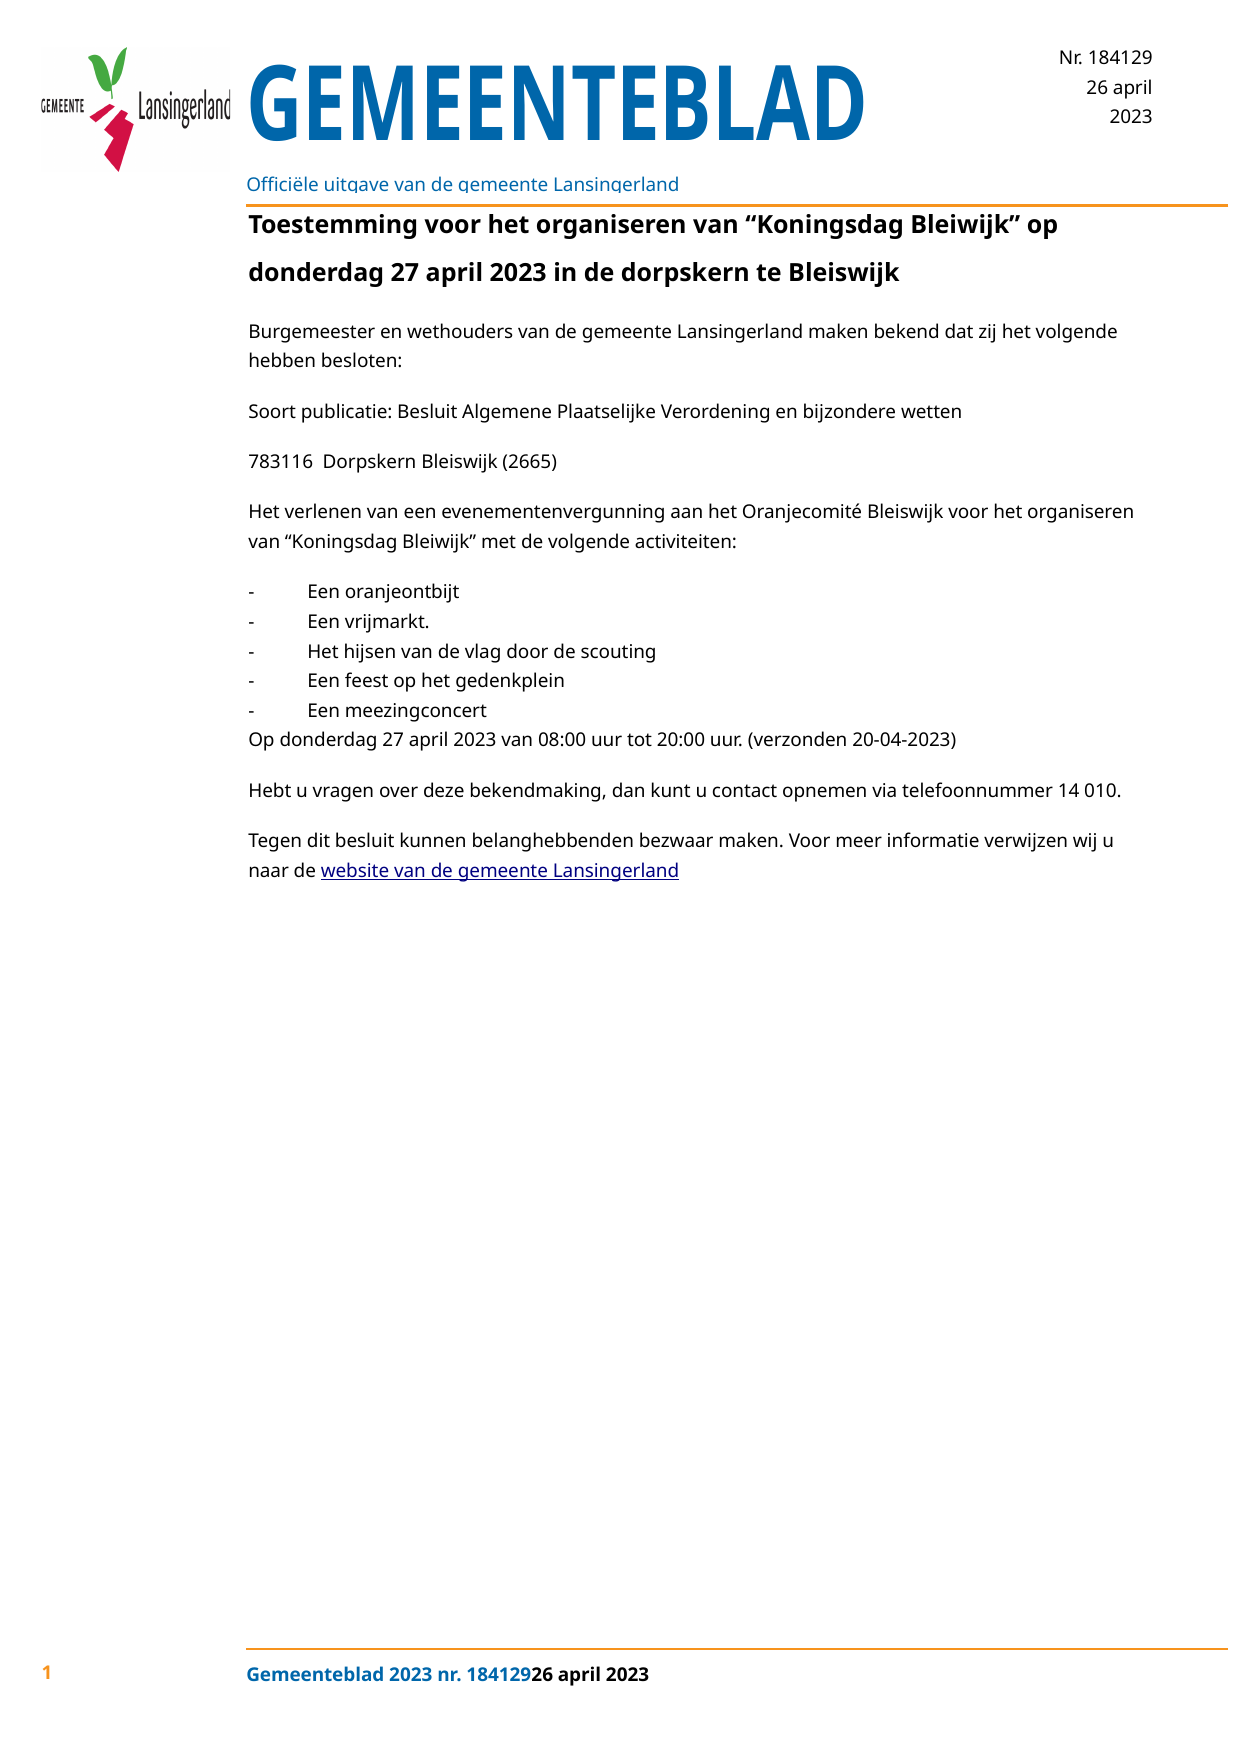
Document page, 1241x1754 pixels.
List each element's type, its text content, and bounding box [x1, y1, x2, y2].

text Op donderdag 27 april 2023 van 08:00 uur tot 20:00 uur. (verzonden 20-04-2023) [248, 727, 1152, 752]
picture [41, 47, 231, 172]
text Toestemming voor het organiseren van “Koningsdag Bleiwijk” op donderdag 27 april 2023 in de dorpskern te Bleiswijk [248, 207, 1152, 288]
list Een oranjeontbijt [248, 579, 1152, 604]
text Burgemeester en wethouders van de gemeente Lansingerland maken bekend dat zij het volgende hebben besloten: [248, 318, 1152, 373]
text Tegen dit besluit kunnen belanghebbenden bezwaar maken. Voor meer informatie verwijzen wij u naar de website van de gemeente Lansingerland [248, 827, 1152, 883]
list Een meezingconcert [248, 697, 1152, 723]
text Soort publicatie: Besluit Algemene Plaatselijke Verordening en bijzondere wetten [248, 398, 1152, 424]
list Het hijsen van de vlag door de scouting [248, 638, 1152, 664]
text 783116 Dorpskern Bleiswijk (2665) [248, 448, 1152, 474]
list Een feest op het gedenkplein [248, 667, 1152, 693]
text Hebt u vragen over deze bekendmaking, dan kunt u contact opnemen via telefoonnummer 14 010. [248, 777, 1152, 803]
list Een vrijmarkt. [248, 608, 1152, 634]
text Het verlenen van een evenementenvergunning aan het Oranjecomité Bleiswijk voor het organiseren van “Koningsdag Bleiwijk” met de volgende activiteiten: [248, 499, 1152, 554]
